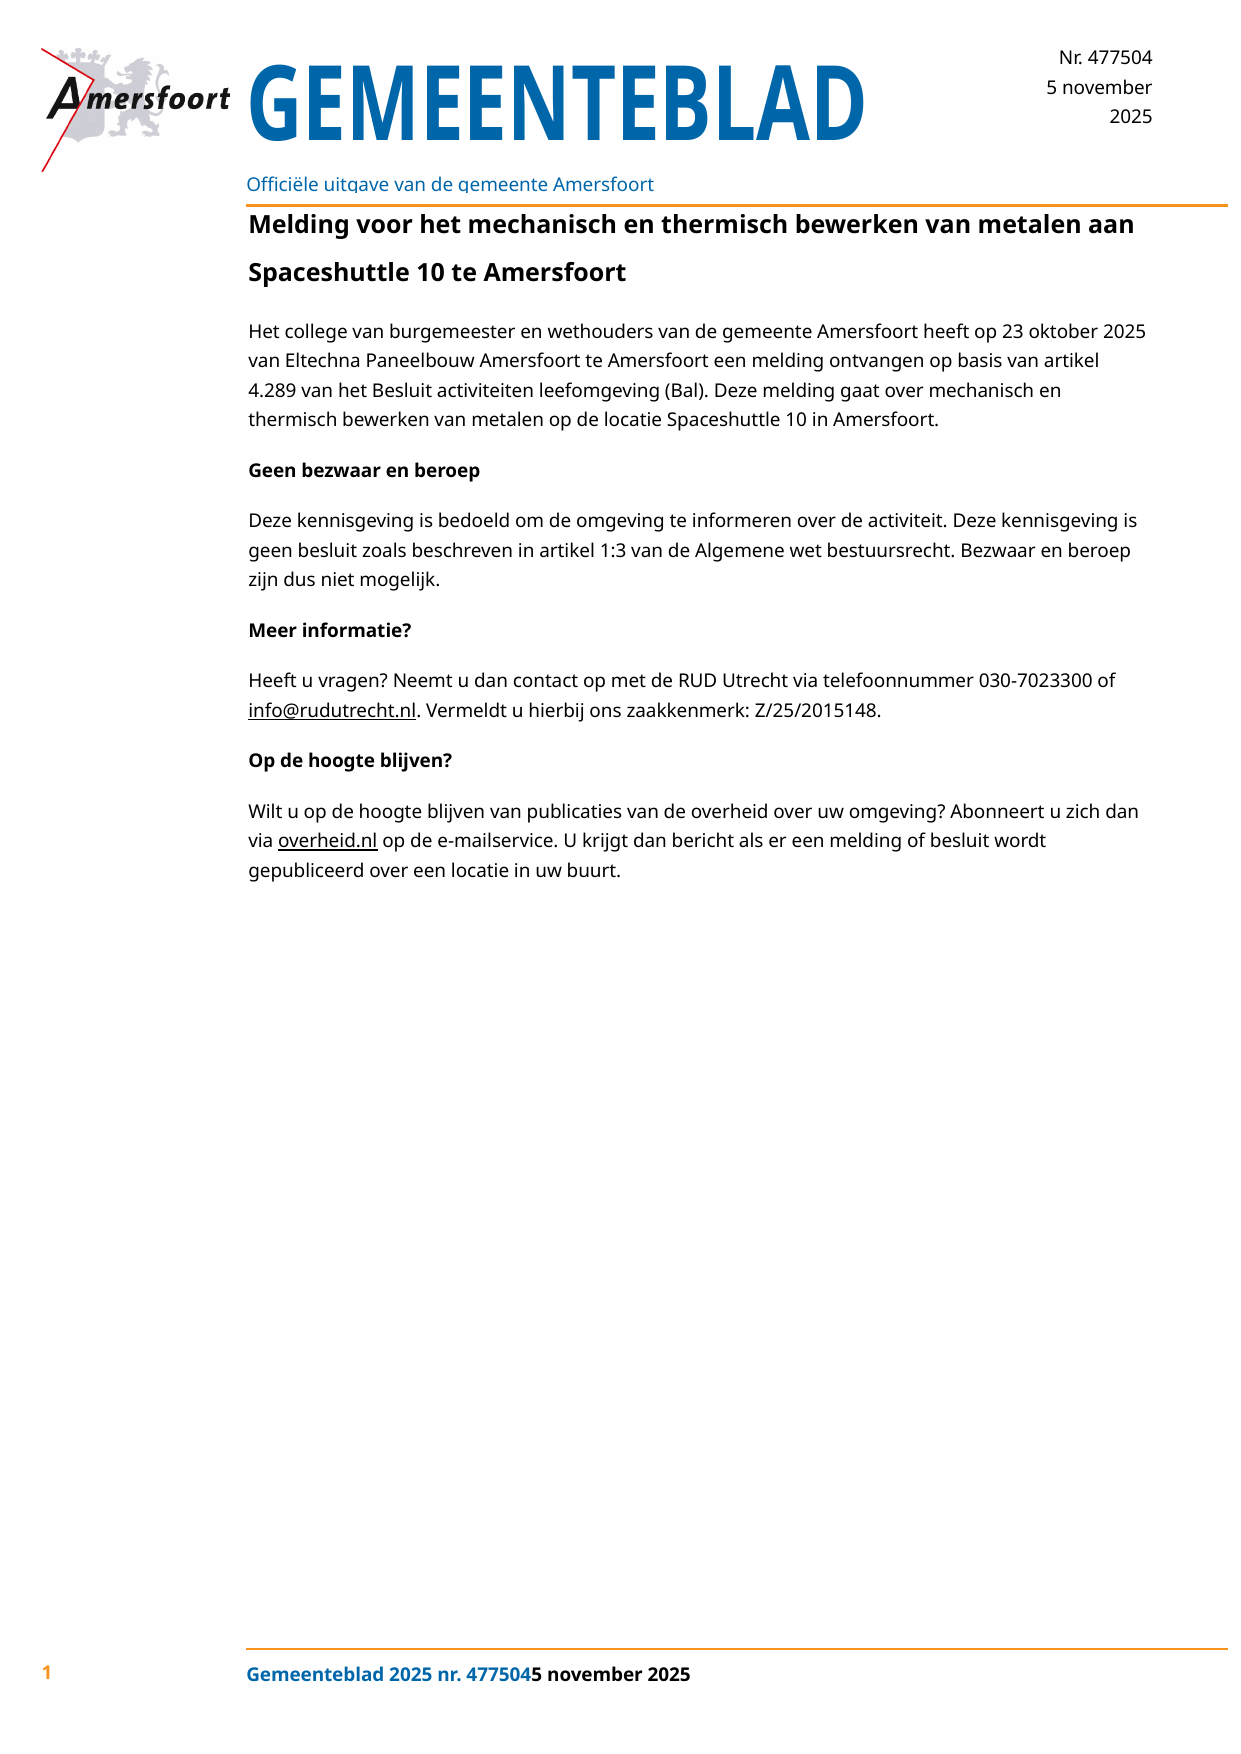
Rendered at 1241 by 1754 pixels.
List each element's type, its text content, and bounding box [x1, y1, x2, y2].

text Deze kennisgeving is bedoeld om de omgeving te informeren over de activiteit. Deze kennisgeving is geen besluit zoals beschreven in artikel 1:3 van de Algemene wet bestuursrecht. Bezwaar en beroep zijn dus niet mogelijk. [248, 507, 1152, 592]
picture [41, 47, 231, 172]
text Het college van burgemeester en wethouders van de gemeente Amersfoort heeft op 23 oktober 2025 van Eltechna Paneelbouw Amersfoort te Amersfoort een melding ontvangen op basis van artikel 4.289 van het Besluit activiteiten leefomgeving (Bal). Deze melding gaat over mechanisch en thermisch bewerken van metalen op de locatie Spaceshuttle 10 in Amersfoort. [248, 318, 1152, 432]
text Geen bezwaar en beroep [248, 457, 1152, 483]
text Heeft u vragen? Neemt u dan contact op met de RUD Utrecht via telefoonnummer 030-7023300 of info@rudutrecht.nl. Vermeldt u hierbij ons zaakkenmerk: Z/25/2015148. [248, 667, 1152, 723]
text Op de hoogte blijven? [248, 747, 1152, 773]
text Wilt u op de hoogte blijven van publicaties van de overheid over uw omgeving? Abonneert u zich dan via overheid.nl op de e-mailservice. U krijgt dan bericht als er een melding of besluit wordt gepubliceerd over een locatie in uw buurt. [248, 798, 1152, 883]
text Melding voor het mechanisch en thermisch bewerken van metalen aan Spaceshuttle 10 te Amersfoort [248, 207, 1152, 288]
text Meer informatie? [248, 617, 1152, 643]
